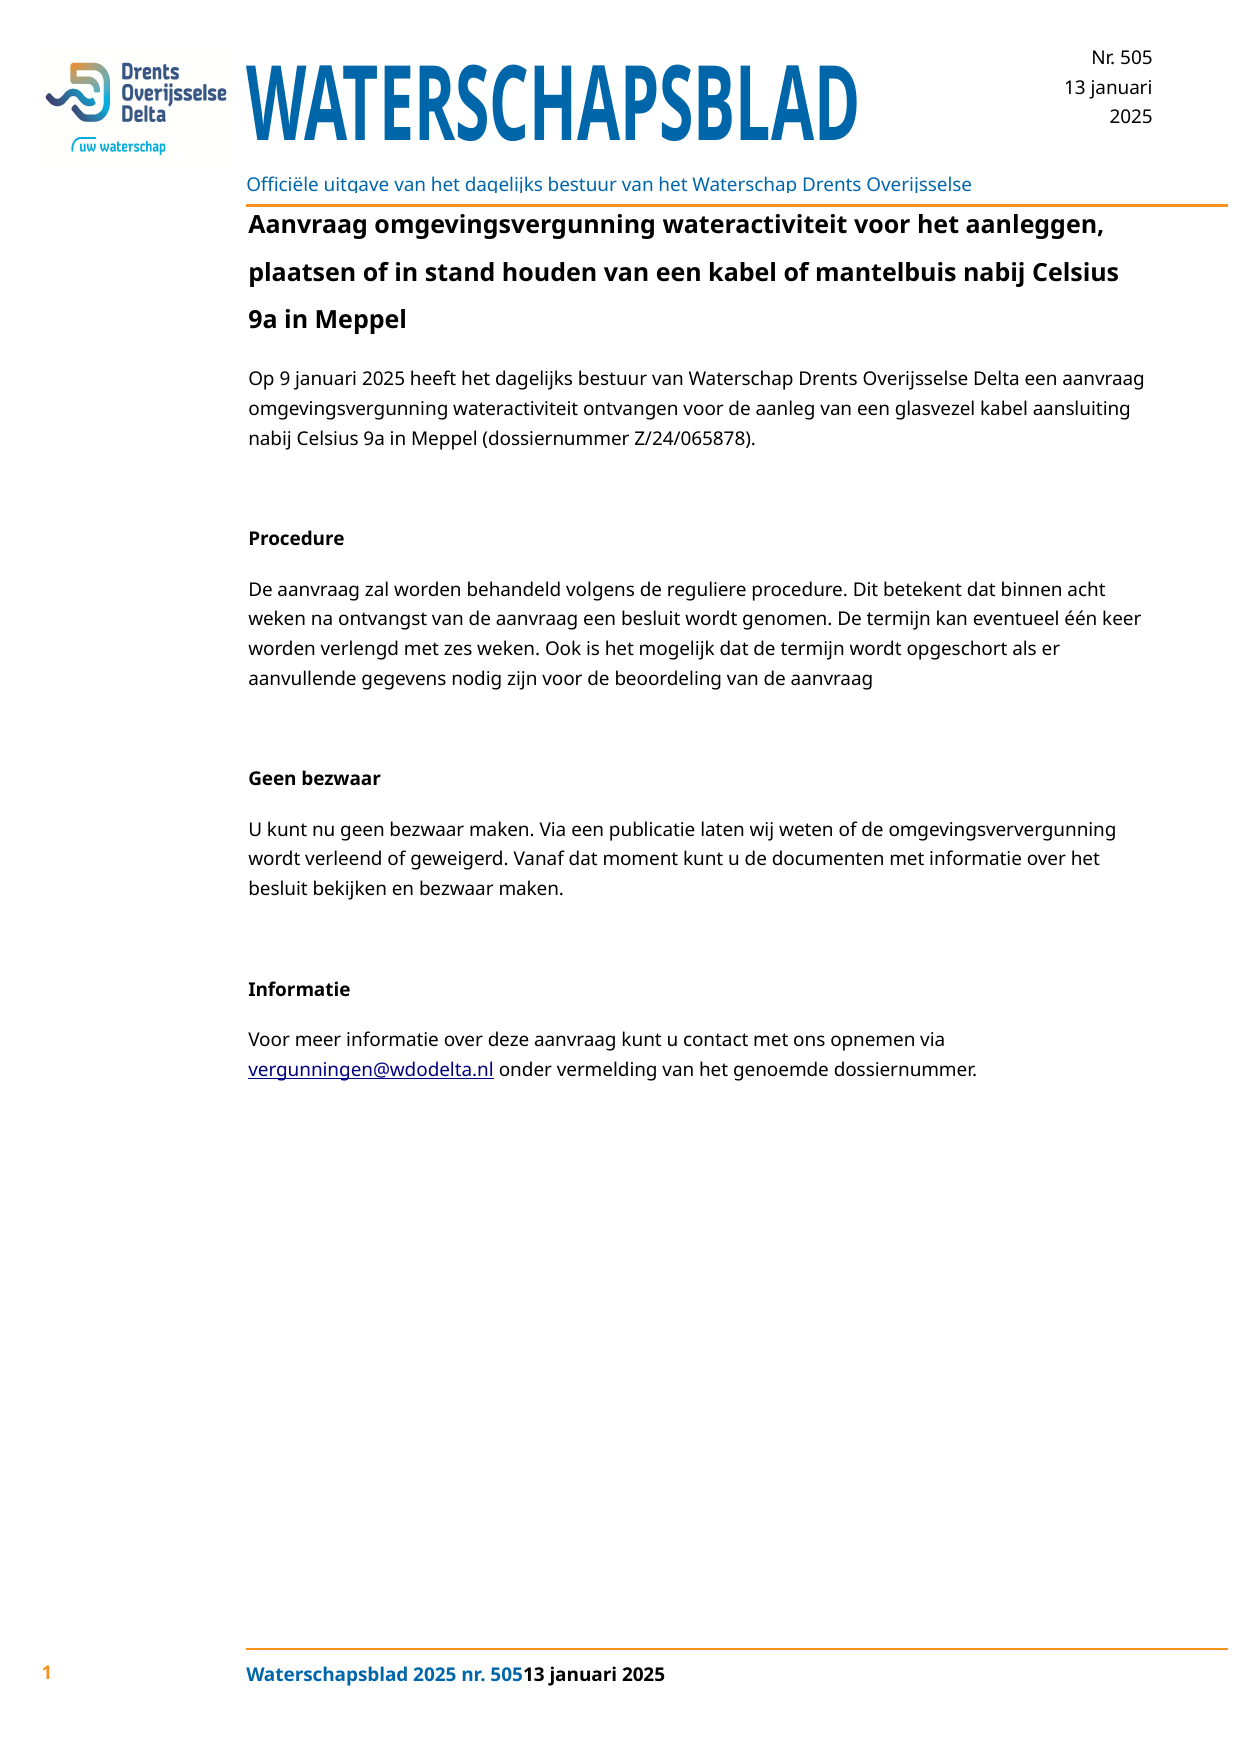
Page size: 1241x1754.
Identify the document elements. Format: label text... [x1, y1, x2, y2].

text De aanvraag zal worden behandeld volgens de reguliere procedure. Dit betekent dat binnen acht weken na ontvangst van de aanvraag een besluit wordt genomen. De termijn kan eventueel één keer worden verlengd met zes weken. Ook is het mogelijk dat de termijn wordt opgeschort als er aanvullende gegevens nodig zijn voor de beoordeling van de aanvraag [248, 576, 1152, 690]
text Procedure [248, 526, 1152, 551]
text U kunt nu geen bezwaar maken. Via een publicatie laten wij weten of de omgevingsververgunning wordt verleend of geweigerd. Vanaf dat moment kunt u de documenten met informatie over het besluit bekijken en bezwaar maken. [248, 816, 1152, 901]
text Geen bezwaar [248, 766, 1152, 791]
text Op 9 januari 2025 heeft het dagelijks bestuur van Waterschap Drents Overijsselse Delta een aanvraag omgevingsvergunning wateractiviteit ontvangen voor de aanleg van een glasvezel kabel aansluiting nabij Celsius 9a in Meppel (dossiernummer Z/24/065878). [248, 366, 1152, 450]
picture [41, 47, 231, 172]
text Voor meer informatie over deze aanvraag kunt u contact met ons opnemen via vergunningen@wdodelta.nl onder vermelding van het genoemde dossiernummer. [248, 1026, 1152, 1082]
text Aanvraag omgevingsvergunning wateractiviteit voor het aanleggen, plaatsen of in stand houden van een kabel of mantelbuis nabij Celsius 9a in Meppel [248, 207, 1152, 336]
text Informatie [248, 976, 1152, 1002]
